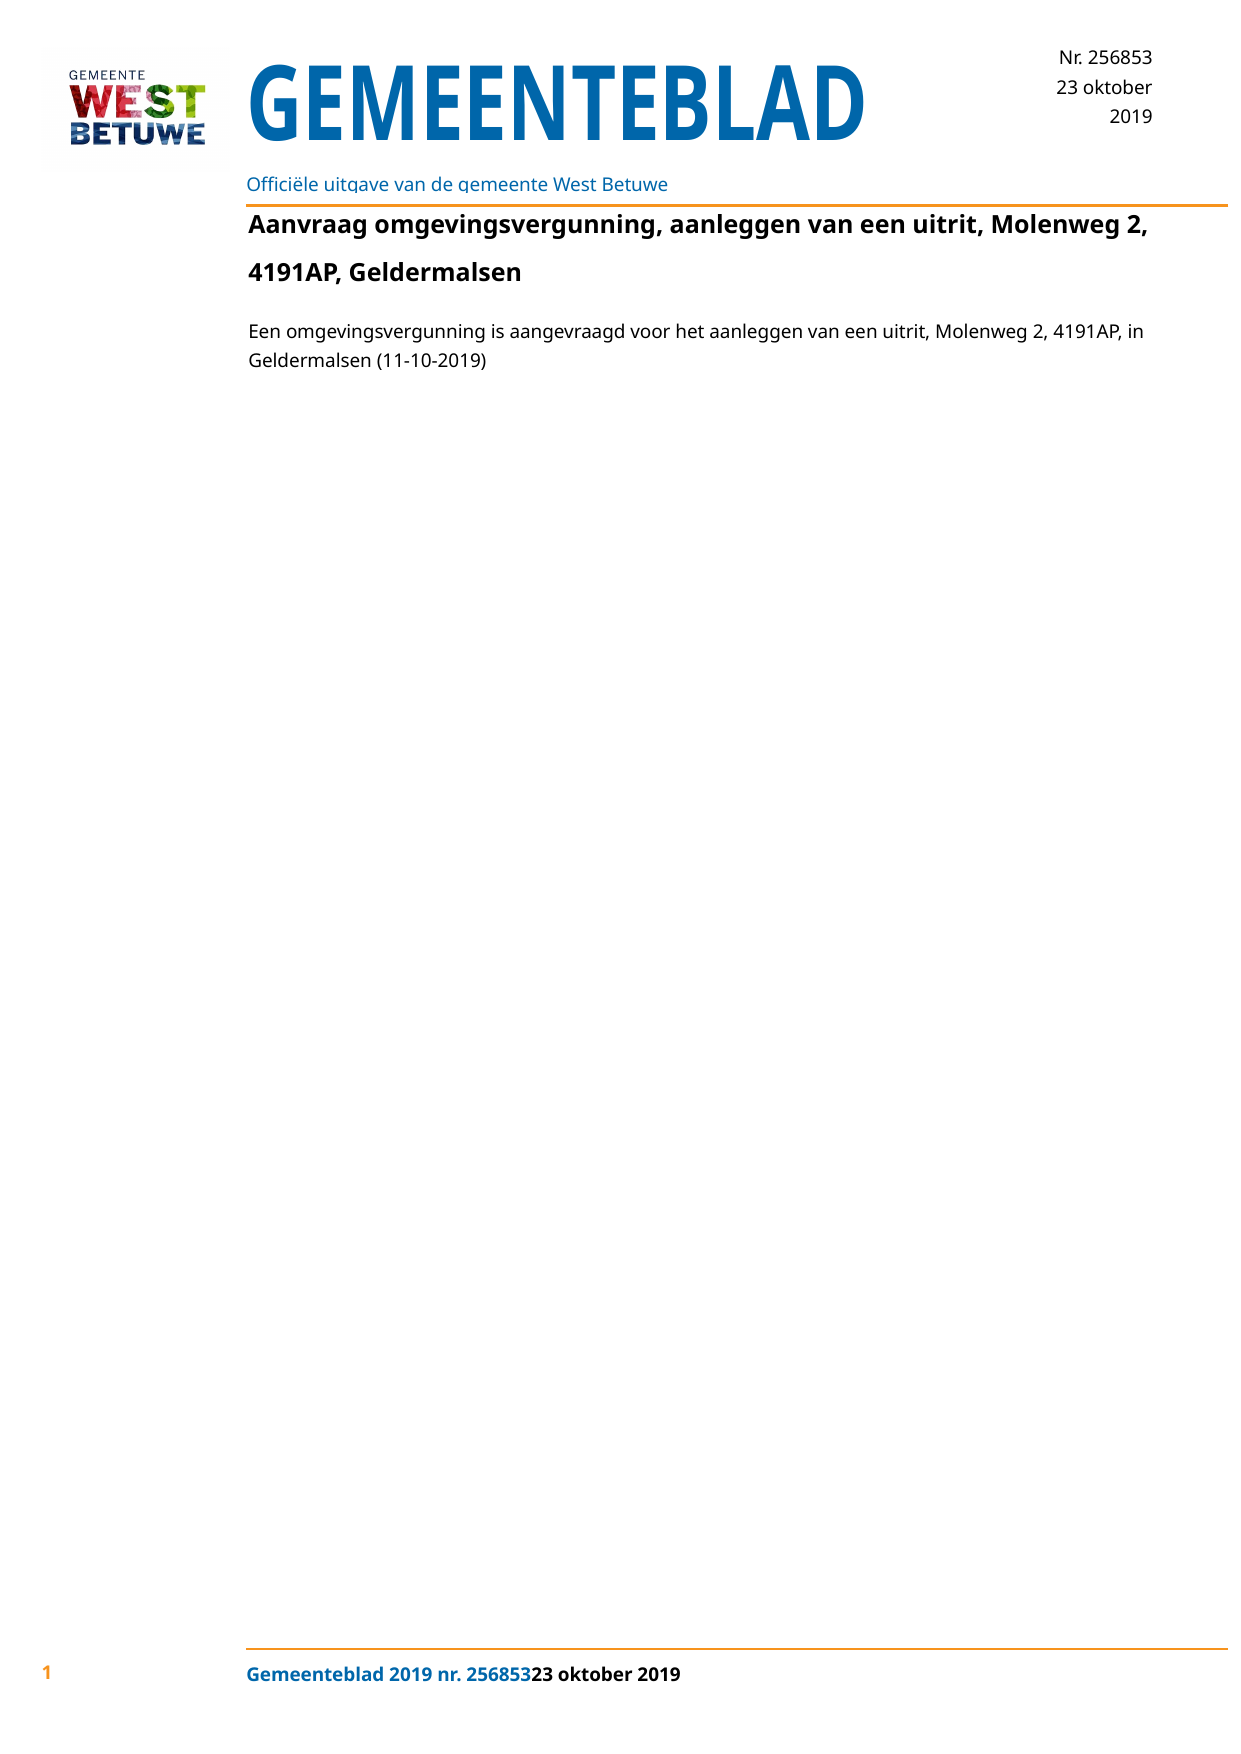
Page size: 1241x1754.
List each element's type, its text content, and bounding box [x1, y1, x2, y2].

text Een omgevingsvergunning is aangevraagd voor het aanleggen van een uitrit, Molenweg 2, 4191AP, in Geldermalsen (11-10-2019) [248, 318, 1152, 373]
text Aanvraag omgevingsvergunning, aanleggen van een uitrit, Molenweg 2, 4191AP, Geldermalsen [248, 207, 1152, 288]
picture [41, 47, 231, 172]
